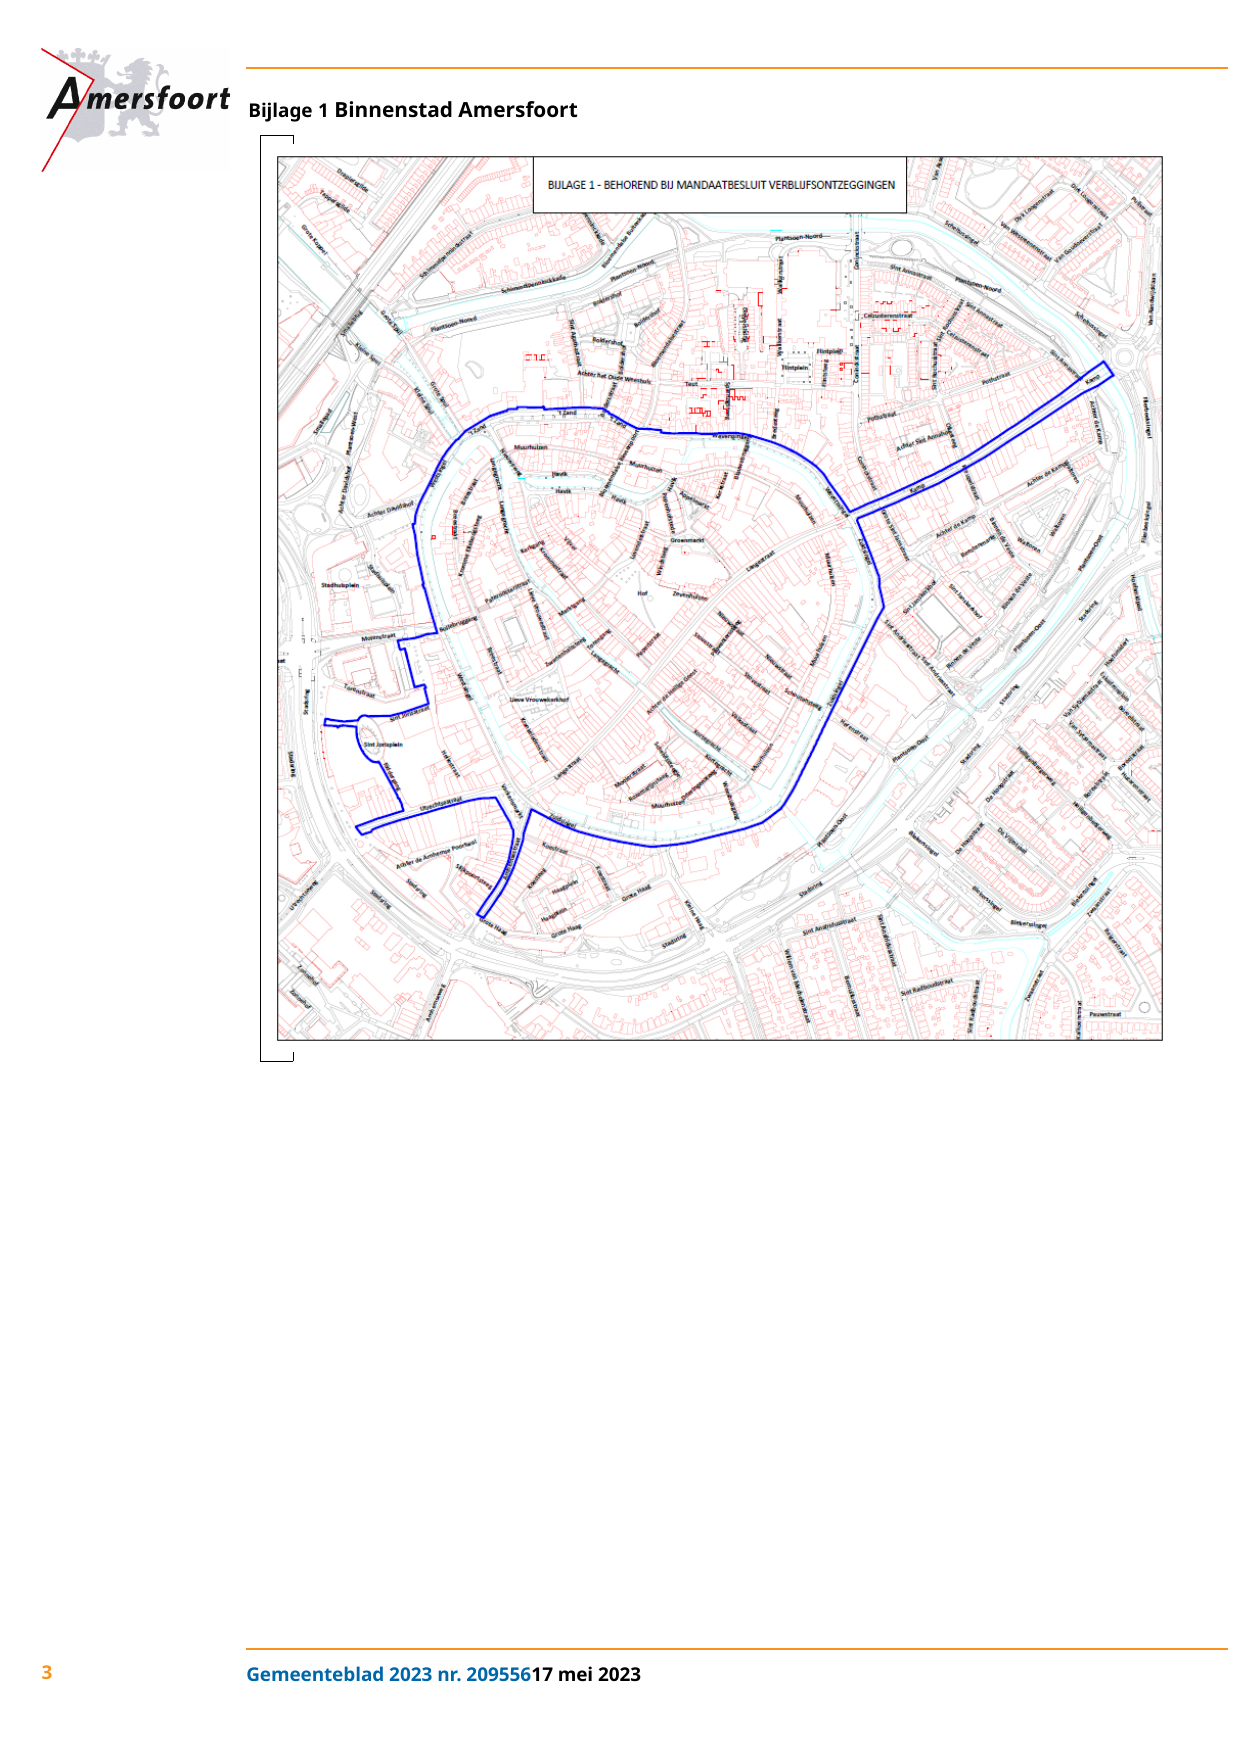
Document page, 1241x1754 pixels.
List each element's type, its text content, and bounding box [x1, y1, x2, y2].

text Bijlage 1 Binnenstad Amersfoort [248, 95, 1152, 123]
picture [268, 144, 1173, 1052]
picture [41, 47, 231, 172]
